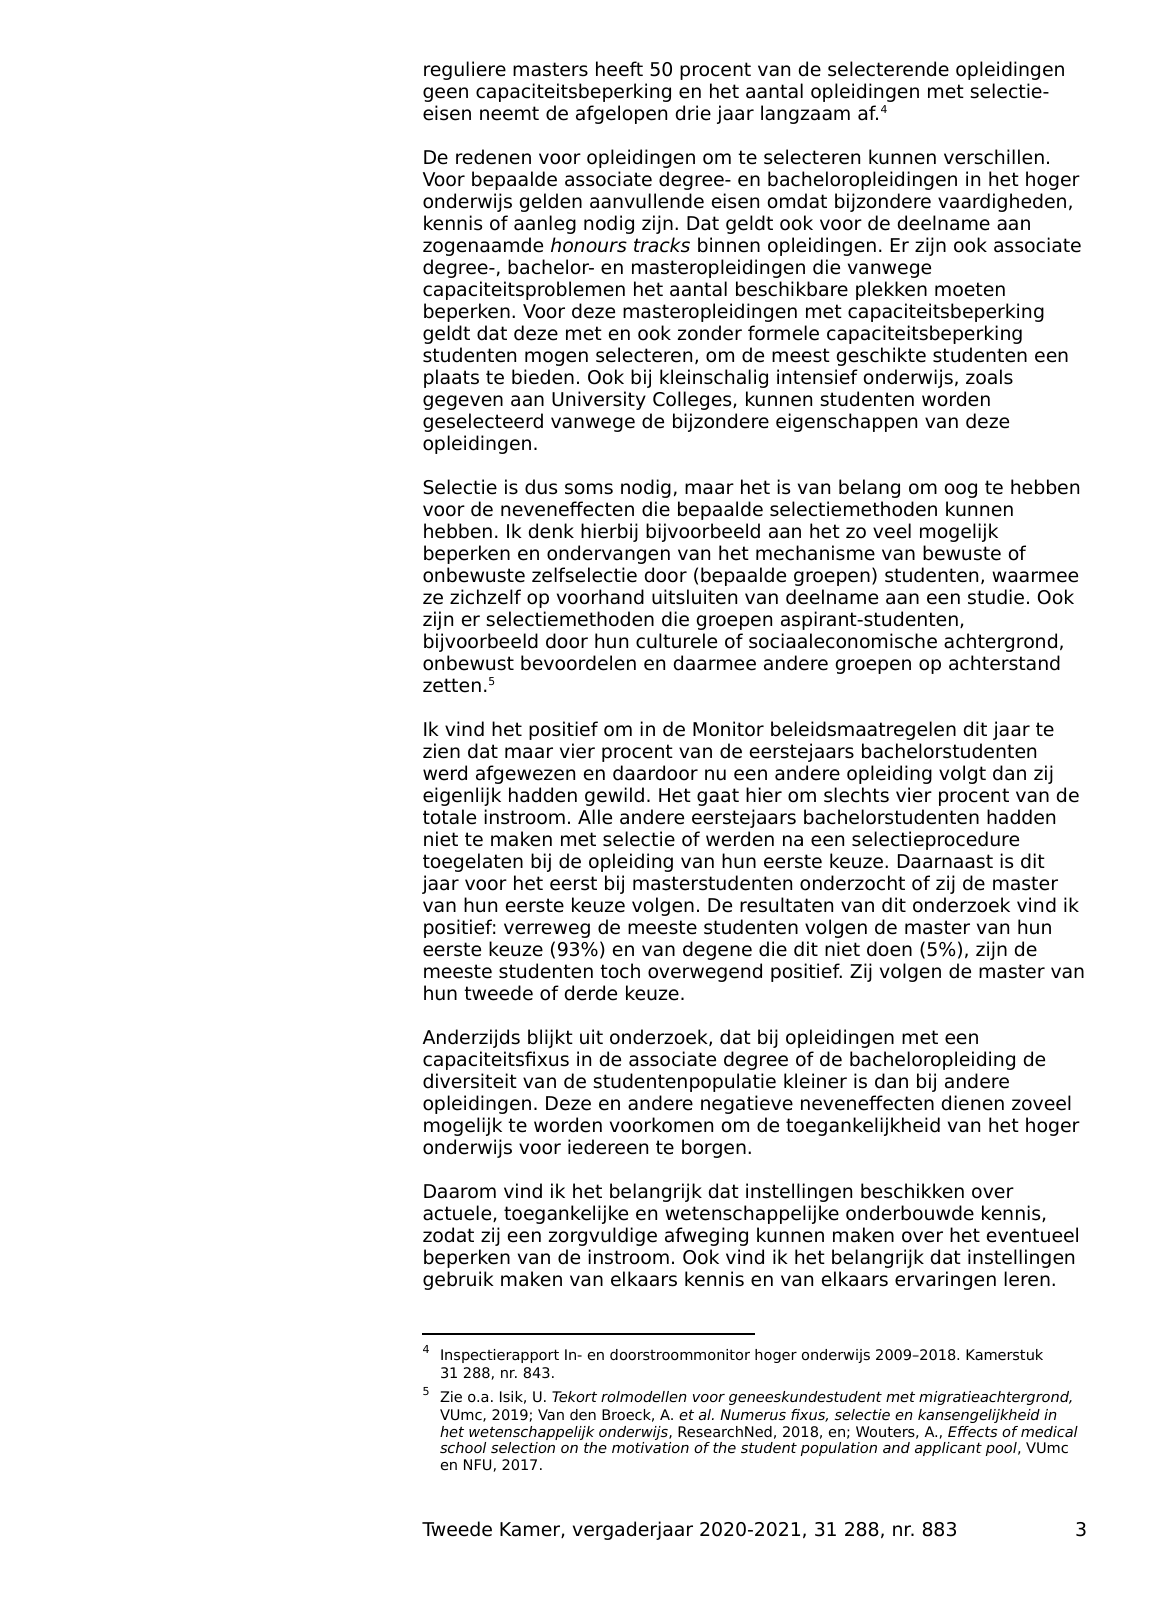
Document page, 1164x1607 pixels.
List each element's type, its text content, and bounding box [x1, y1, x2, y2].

text Anderzijds blijkt uit onderzoek, dat bij opleidingen met een capaciteitsfixus in de associate degree of de bacheloropleiding de diversiteit van de studentenpopulatie kleiner is dan bij andere opleidingen. Deze en andere negatieve neveneffecten dienen zoveel mogelijk te worden voorkomen om de toegankelijkheid van het hoger onderwijs voor iedereen te borgen. [422, 1027, 1087, 1159]
text Daarom vind ik het belangrijk dat instellingen beschikken over actuele, toegankelijke en wetenschappelijke onderbouwde kennis, zodat zij een zorgvuldige afweging kunnen maken over het eventueel beperken van de instroom. Ook vind ik het belangrijk dat instellingen gebruik maken van elkaars kennis en van elkaars ervaringen leren. [422, 1181, 1087, 1291]
text reguliere masters heeft 50 procent van de selecterende opleidingen geen capaciteitsbeperking en het aantal opleidingen met selectie-eisen neemt de afgelopen drie jaar langzaam af. [422, 59, 1087, 125]
text Selectie is dus soms nodig, maar het is van belang om oog te hebben voor de neveneffecten die bepaalde selectiemethoden kunnen hebben. Ik denk hierbij bijvoorbeeld aan het zo veel mogelijk beperken en ondervangen van het mechanisme van bewuste of onbewuste zelfselectie door (bepaalde groepen) studenten, waarmee ze zichzelf op voorhand uitsluiten van deelname aan een studie. Ook zijn er selectiemethoden die groepen aspirant-studenten, bijvoorbeeld door hun culturele of sociaaleconomische achtergrond, onbewust bevoordelen en daarmee andere groepen op achterstand zetten. [422, 477, 1087, 697]
text Inspectierapport In- en doorstroommonitor hoger onderwijs 2009–2018. Kamerstuk 31 288, nr. 843. [422, 1343, 1087, 1382]
text Zie o.a. Isik, U. Tekort rolmodellen voor geneeskundestudent met migratieachtergrond, VUmc, 2019; Van den Broeck, A. et al. Numerus fixus, selectie en kansengelijkheid in het wetenschappelijk onderwijs, ResearchNed, 2018, en; Wouters, A., Effects of medical school selection on the motivation of the student population and applicant pool, VUmc en NFU, 2017. [422, 1385, 1087, 1474]
text Ik vind het positief om in de Monitor beleidsmaatregelen dit jaar te zien dat maar vier procent van de eerstejaars bachelorstudenten werd afgewezen en daardoor nu een andere opleiding volgt dan zij eigenlijk hadden gewild. Het gaat hier om slechts vier procent van de totale instroom. Alle andere eerstejaars bachelorstudenten hadden niet te maken met selectie of werden na een selectieprocedure toegelaten bij de opleiding van hun eerste keuze. Daarnaast is dit jaar voor het eerst bij masterstudenten onderzocht of zij de master van hun eerste keuze volgen. De resultaten van dit onderzoek vind ik positief: verreweg de meeste studenten volgen de master van hun eerste keuze (93%) en van degene die dit niet doen (5%), zijn de meeste studenten toch overwegend positief. Zij volgen de master van hun tweede of derde keuze. [422, 719, 1087, 1005]
text De redenen voor opleidingen om te selecteren kunnen verschillen. Voor bepaalde associate degree- en bacheloropleidingen in het hoger onderwijs gelden aanvullende eisen omdat bijzondere vaardigheden, kennis of aanleg nodig zijn. Dat geldt ook voor de deelname aan zogenaamde honours tracks binnen opleidingen. Er zijn ook associate degree-, bachelor- en masteropleidingen die vanwege capaciteitsproblemen het aantal beschikbare plekken moeten beperken. Voor deze masteropleidingen met capaciteitsbeperking geldt dat deze met en ook zonder formele capaciteitsbeperking studenten mogen selecteren, om de meest geschikte studenten een plaats te bieden. Ook bij kleinschalig intensief onderwijs, zoals gegeven aan University Colleges, kunnen studenten worden geselecteerd vanwege de bijzondere eigenschappen van deze opleidingen. [422, 147, 1087, 455]
